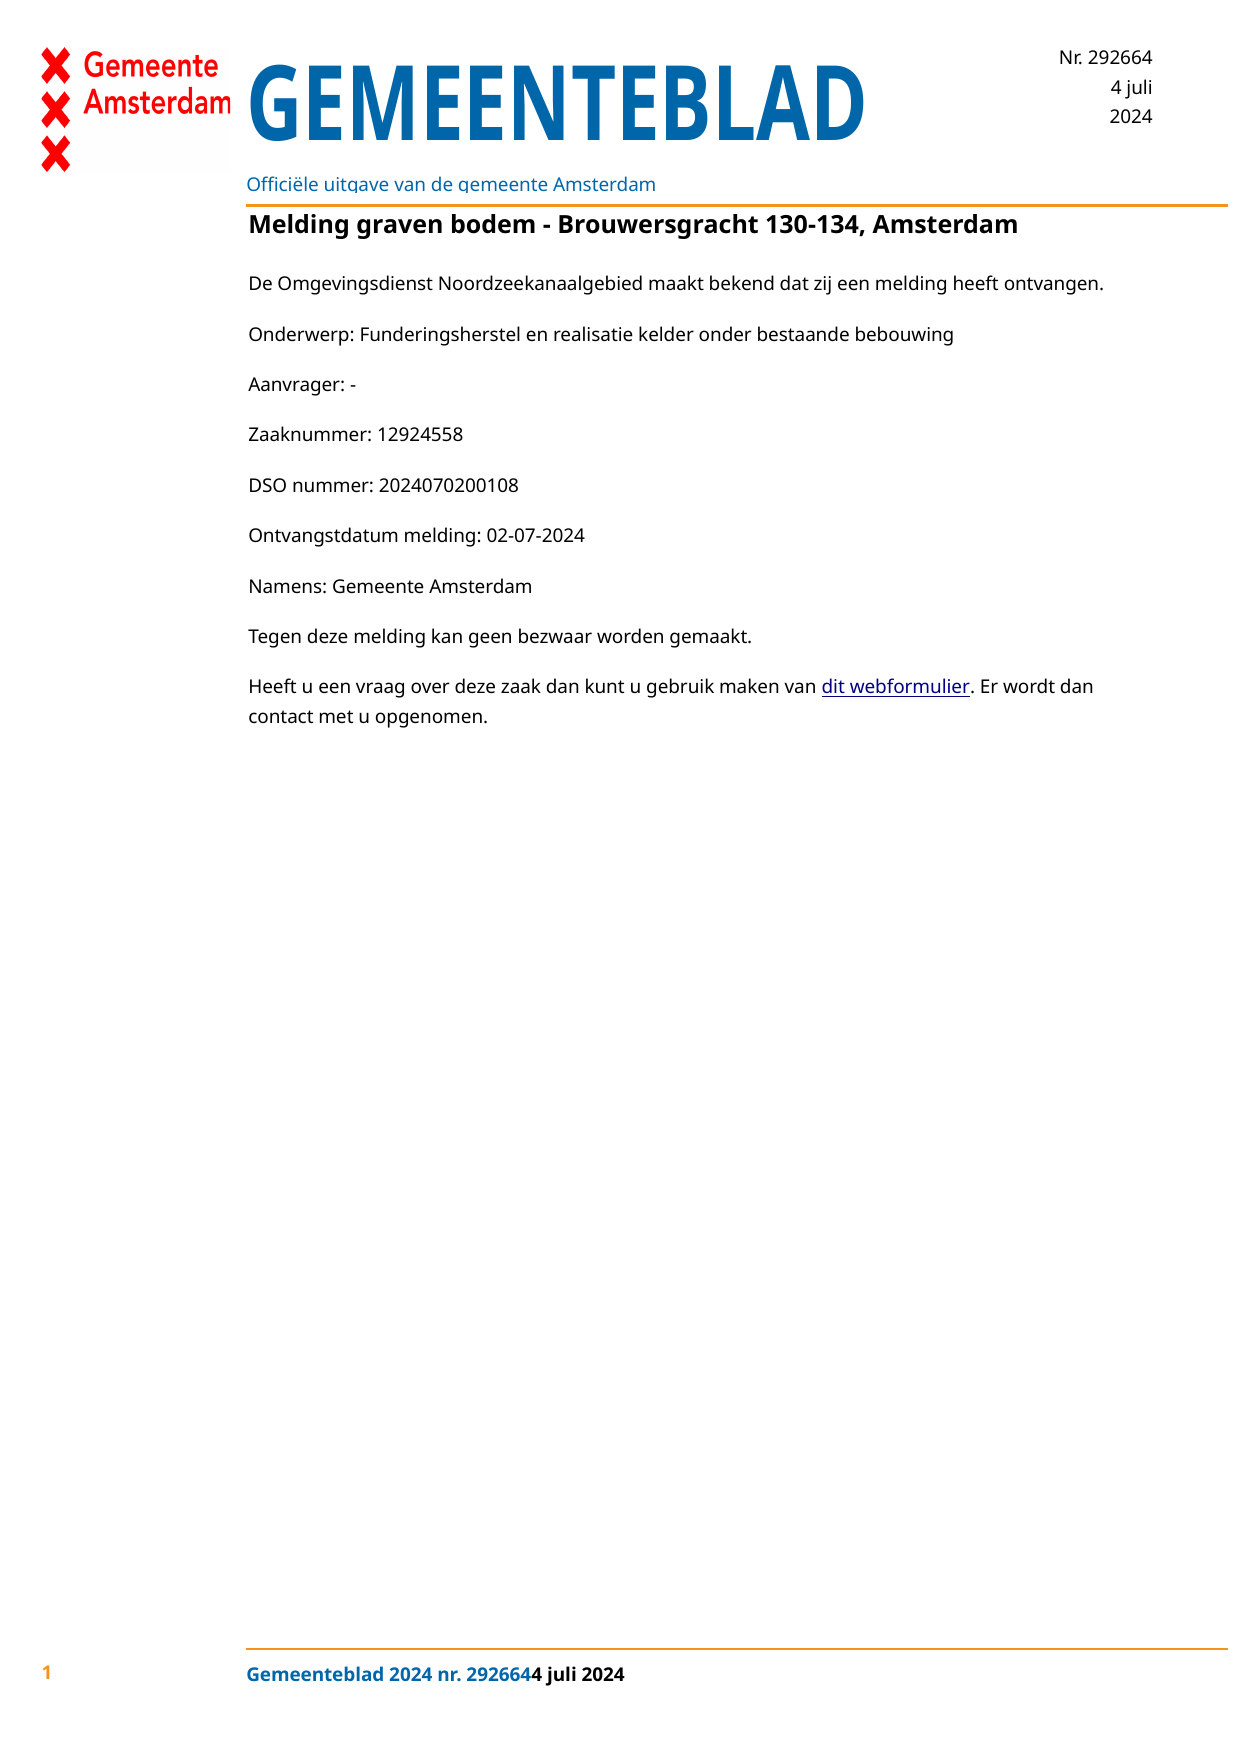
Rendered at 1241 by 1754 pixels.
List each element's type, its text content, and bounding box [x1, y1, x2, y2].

text Zaaknummer: 12924558 [248, 422, 1152, 447]
text Ontvangstdatum melding: 02-07-2024 [248, 522, 1152, 548]
picture [41, 47, 231, 172]
text Melding graven bodem - Brouwersgracht 130-134, Amsterdam [248, 207, 1152, 241]
text Onderwerp: Funderingsherstel en realisatie kelder onder bestaande bebouwing [248, 321, 1152, 346]
text Namens: Gemeente Amsterdam [248, 573, 1152, 598]
text Tegen deze melding kan geen bezwaar worden gemaakt. [248, 623, 1152, 649]
text Aanvrager: - [248, 371, 1152, 397]
text De Omgevingsdienst Noordzeekanaalgebied maakt bekend dat zij een melding heeft ontvangen. [248, 270, 1152, 296]
text Heeft u een vraag over deze zaak dan kunt u gebruik maken van dit webformulier. Er wordt dan contact met u opgenomen. [248, 674, 1152, 729]
text DSO nummer: 2024070200108 [248, 472, 1152, 498]
